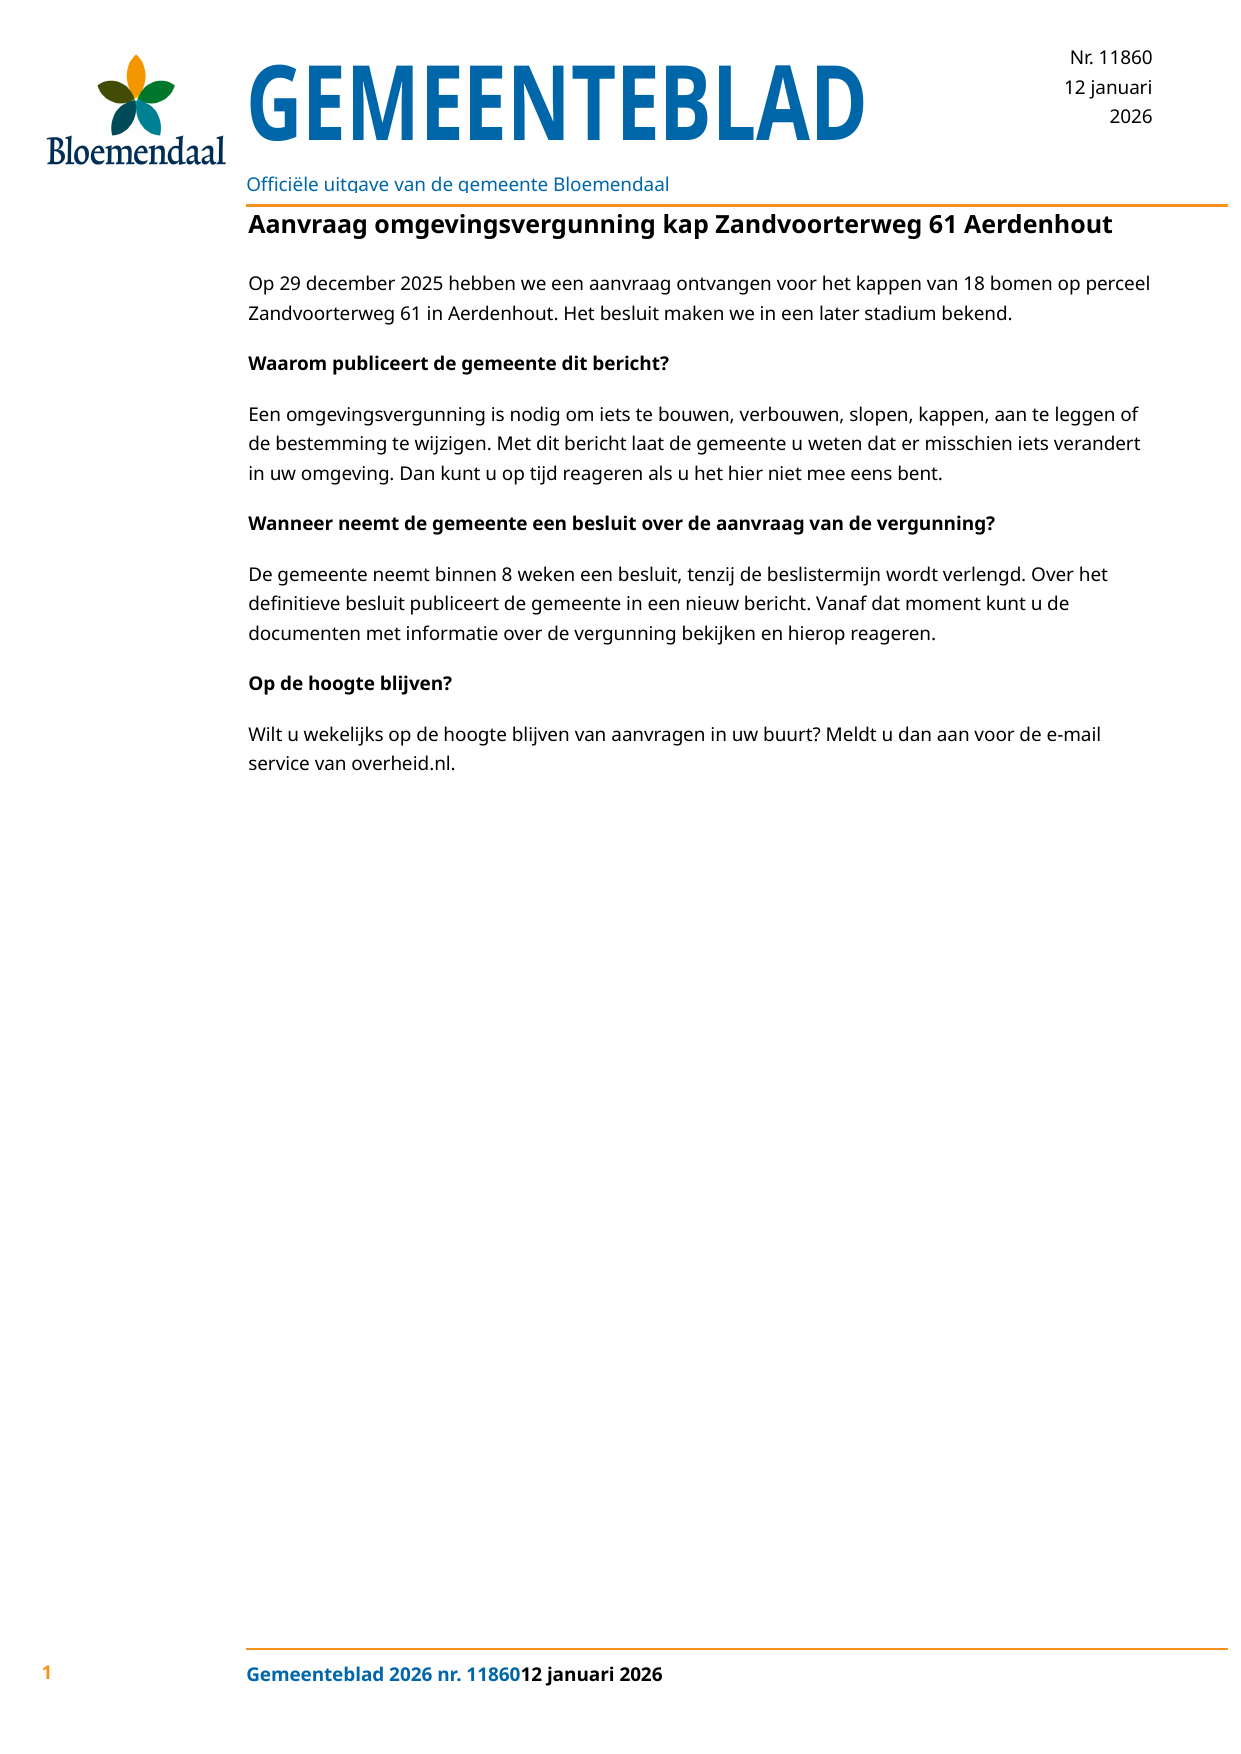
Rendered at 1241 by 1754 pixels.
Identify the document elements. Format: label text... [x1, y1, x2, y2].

text Wilt u wekelijks op de hoogte blijven van aanvragen in uw buurt? Meldt u dan aan voor de e-mail service van overheid.nl. [248, 721, 1152, 776]
text Op 29 december 2025 hebben we een aanvraag ontvangen voor het kappen van 18 bomen op perceel Zandvoorterweg 61 in Aerdenhout. Het besluit maken we in een later stadium bekend. [248, 270, 1152, 326]
text Wanneer neemt de gemeente een besluit over de aanvraag van de vergunning? [248, 510, 1152, 536]
text Waarom publiceert de gemeente dit bericht? [248, 350, 1152, 376]
text Een omgevingsvergunning is nodig om iets te bouwen, verbouwen, slopen, kappen, aan te leggen of de bestemming te wijzigen. Met dit bericht laat de gemeente u weten dat er misschien iets verandert in uw omgeving. Dan kunt u op tijd reageren als u het hier niet mee eens bent. [248, 401, 1152, 486]
text Aanvraag omgevingsvergunning kap Zandvoorterweg 61 Aerdenhout [248, 207, 1152, 241]
text Op de hoogte blijven? [248, 670, 1152, 696]
picture [41, 47, 231, 172]
text De gemeente neemt binnen 8 weken een besluit, tenzij de beslistermijn wordt verlengd. Over het definitieve besluit publiceert de gemeente in een nieuw bericht. Vanaf dat moment kunt u de documenten met informatie over de vergunning bekijken en hierop reageren. [248, 561, 1152, 646]
